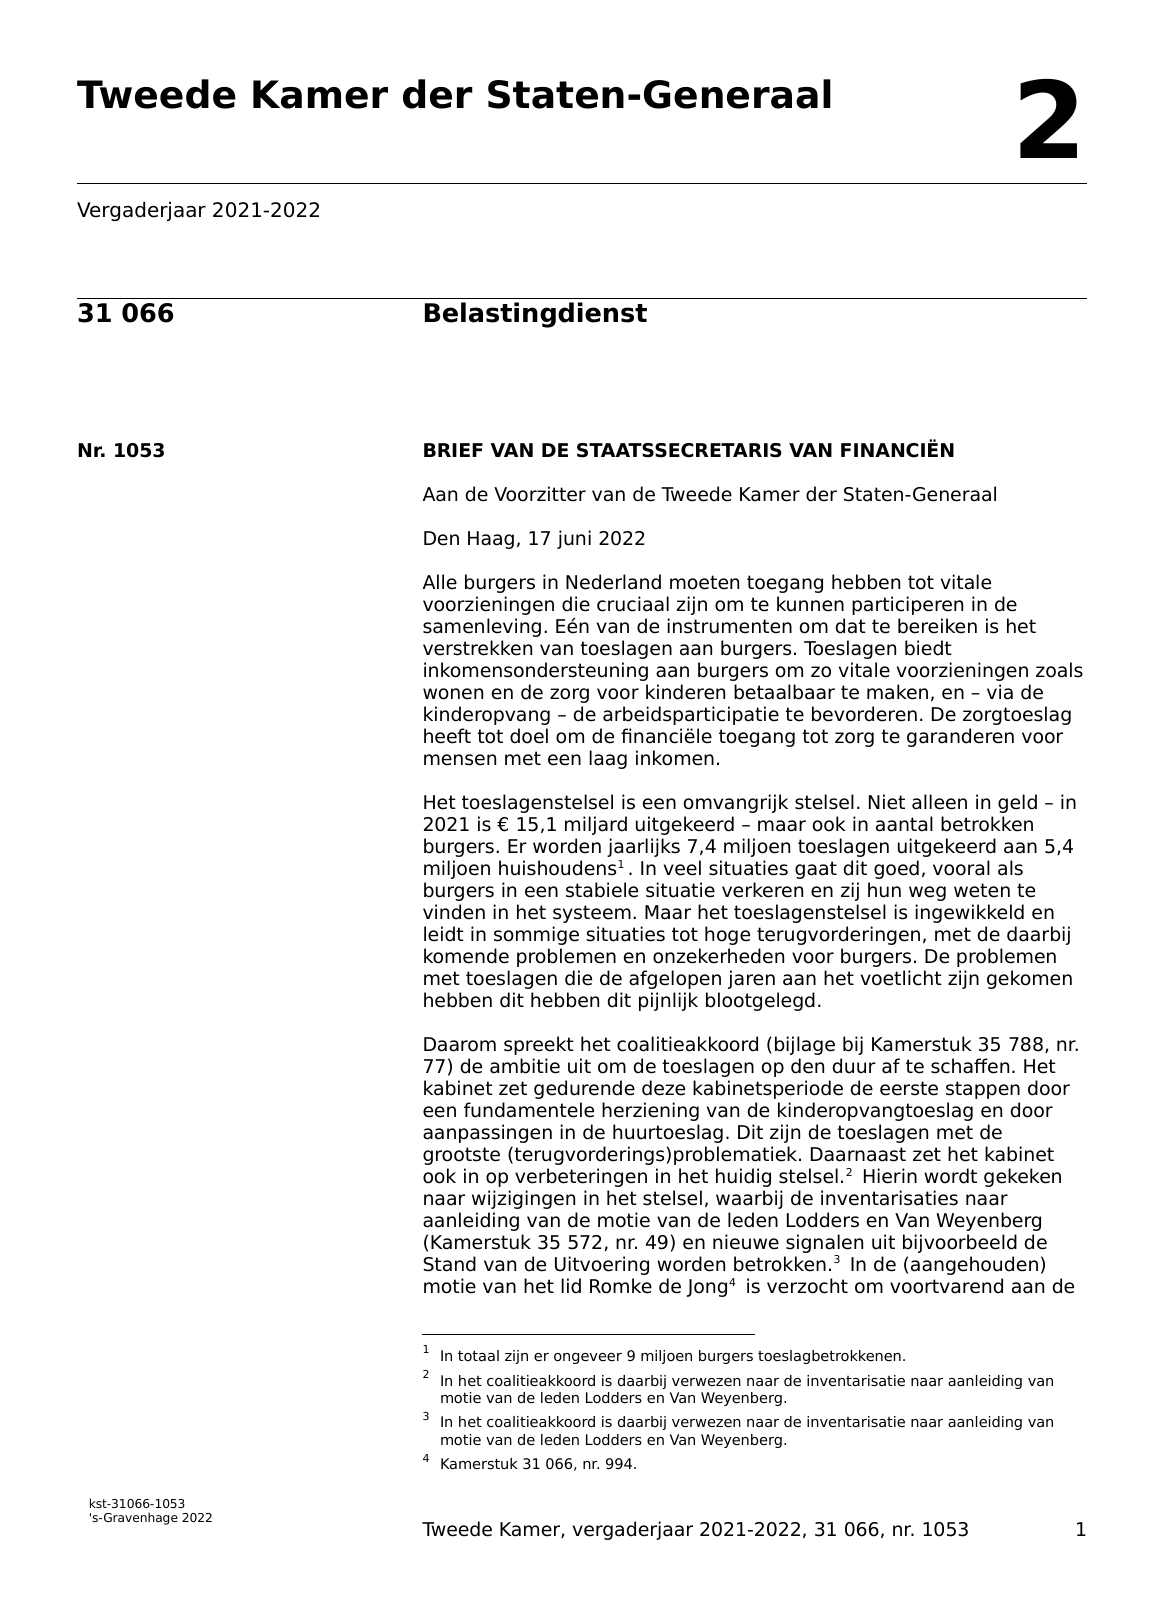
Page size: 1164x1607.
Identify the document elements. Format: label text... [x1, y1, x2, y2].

text 's-Gravenhage 2022 [88, 1511, 323, 1525]
text Den Haag, 17 juni 2022 [422, 528, 1087, 550]
subtitle 31 066 Belastingdienst [77, 299, 1087, 329]
text Alle burgers in Nederland moeten toegang hebben tot vitale voorzieningen die cruciaal zijn om te kunnen participeren in de samenleving. Eén van de instrumenten om dat te bereiken is het verstrekken van toeslagen aan burgers. Toeslagen biedt inkomensondersteuning aan burgers om zo vitale voorzieningen zoals wonen en de zorg voor kinderen betaalbaar te maken, en – via de kinderopvang – de arbeidsparticipatie te bevorderen. De zorgtoeslag heeft tot doel om de financiële toegang tot zorg te garanderen voor mensen met een laag inkomen. [422, 572, 1087, 770]
table_header 2 [886, 59, 1087, 183]
text In het coalitieakkoord is daarbij verwezen naar de inventarisatie naar aanleiding van motie van de leden Lodders en Van Weyenberg. [422, 1368, 1087, 1407]
text Aan de Voorzitter van de Tweede Kamer der Staten-Generaal [422, 484, 1087, 506]
text Kamerstuk 31 066, nr. 994. [422, 1452, 1087, 1474]
text Daarom spreekt het coalitieakkoord (bijlage bij Kamerstuk 35 788, nr. 77) de ambitie uit om de toeslagen op den duur af te schaffen. Het kabinet zet gedurende deze kabinetsperiode de eerste stappen door een fundamentele herziening van de kinderopvangtoeslag en door aanpassingen in de huurtoeslag. Dit zijn de toeslagen met de grootste (terugvorderings)problematiek. Daarnaast zet het kabinet ook in op verbeteringen in het huidig stelsel. Hierin wordt gekeken naar wijzigingen in het stelsel, waarbij de inventarisaties naar aanleiding van de motie van de leden Lodders en Van Weyenberg (Kamerstuk 35 572, nr. 49) en nieuwe signalen uit bijvoorbeeld de Stand van de Uitvoering worden betrokken. In de (aangehouden) motie van het lid Romke de Jong is verzocht om voortvarend aan de [422, 1034, 1087, 1298]
subtitle Nr. 1053 BRIEF VAN DE STAATSSECRETARIS VAN FINANCIËN [77, 440, 1087, 462]
text Het toeslagenstelsel is een omvangrijk stelsel. Niet alleen in geld – in 2021 is € 15,1 miljard uitgekeerd – maar ook in aantal betrokken burgers. Er worden jaarlijks 7,4 miljoen toeslagen uitgekeerd aan 5,4 miljoen huishoudens. In veel situaties gaat dit goed, vooral als burgers in een stabiele situatie verkeren en zij hun weg weten te vinden in het systeem. Maar het toeslagenstelsel is ingewikkeld en leidt in sommige situaties tot hoge terugvorderingen, met de daarbij komende problemen en onzekerheden voor burgers. De problemen met toeslagen die de afgelopen jaren aan het voetlicht zijn gekomen hebben dit hebben dit pijnlijk blootgelegd. [422, 792, 1087, 1012]
table_cell Vergaderjaar 2021-2022 [77, 184, 1087, 298]
text kst-31066-1053 [88, 1497, 323, 1511]
text In het coalitieakkoord is daarbij verwezen naar de inventarisatie naar aanleiding van motie van de leden Lodders en Van Weyenberg. [422, 1410, 1087, 1449]
text In totaal zijn er ongeveer 9 miljoen burgers toeslagbetrokkenen. [422, 1343, 1087, 1366]
table_header Tweede Kamer der Staten-Generaal [77, 59, 886, 183]
